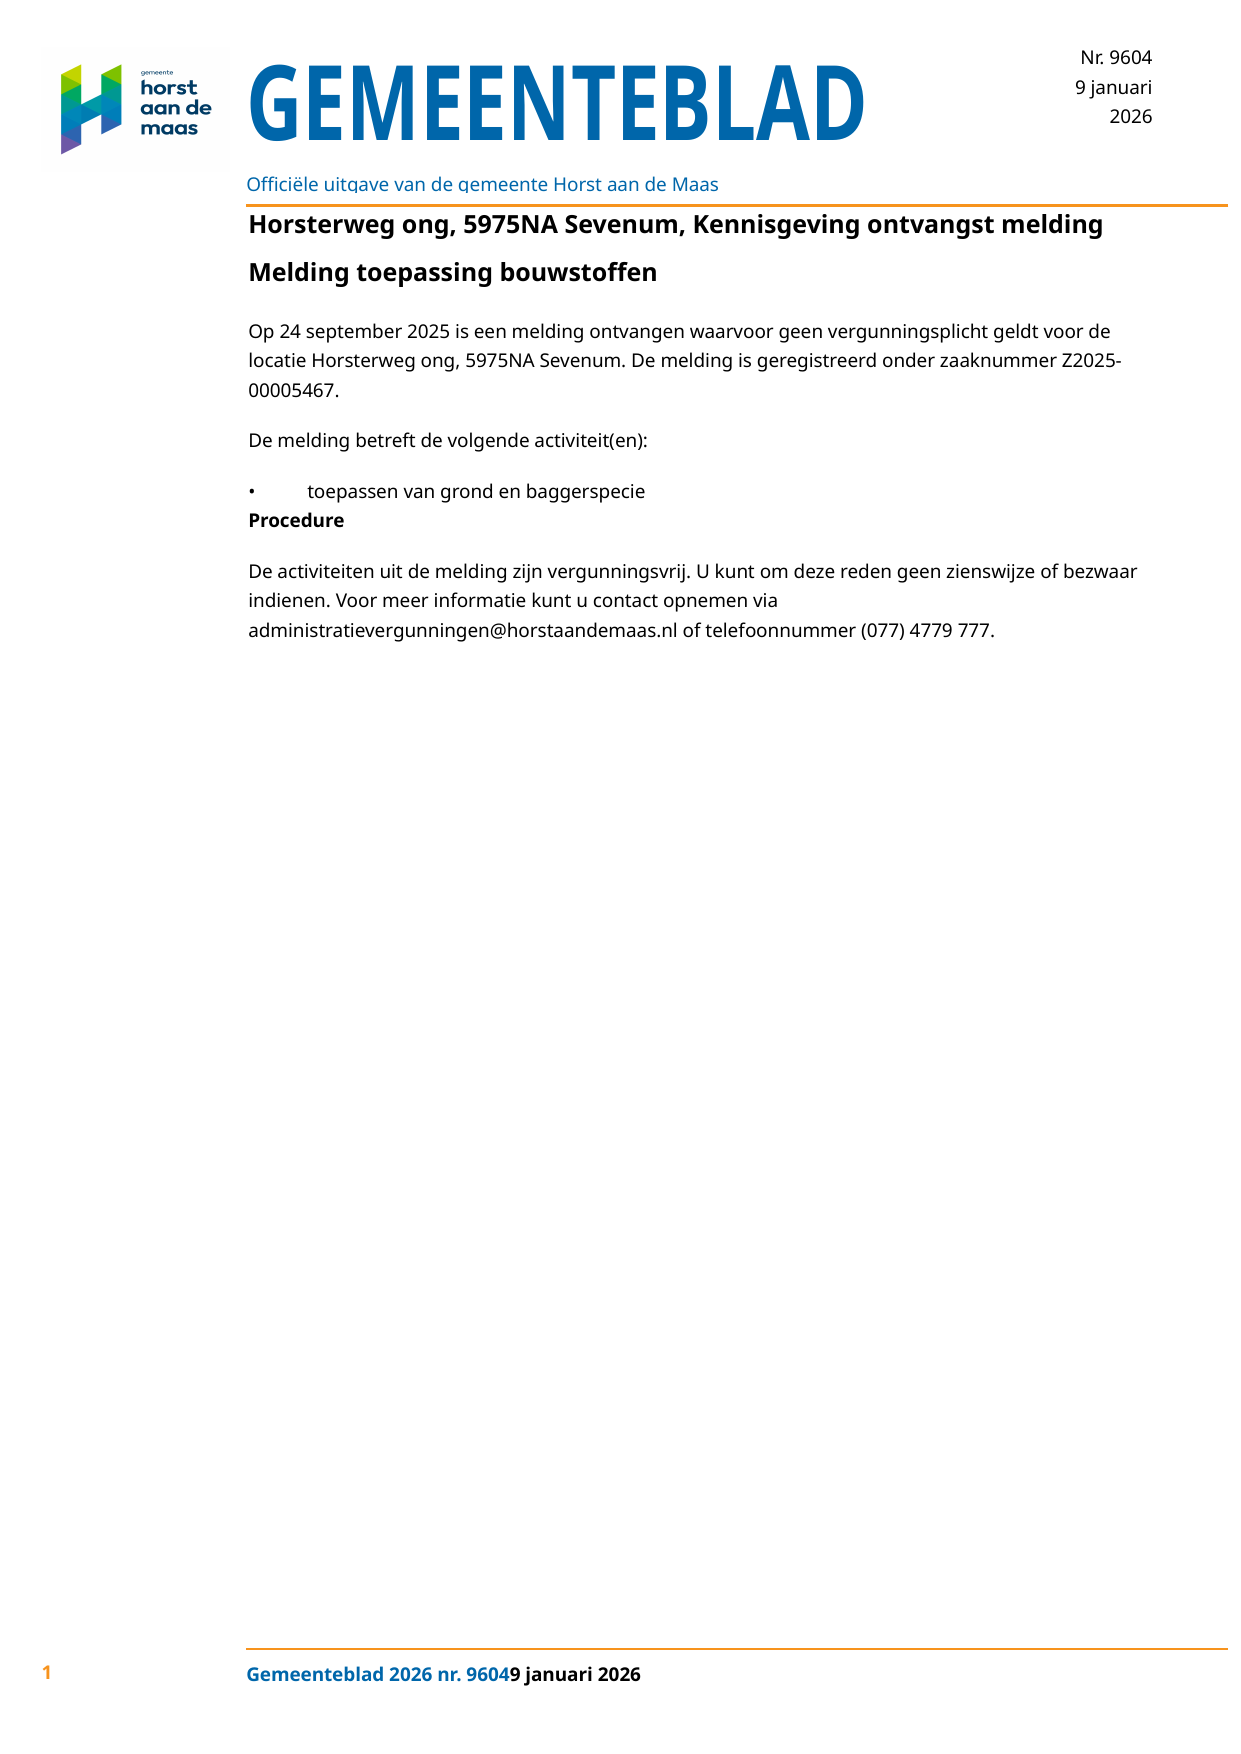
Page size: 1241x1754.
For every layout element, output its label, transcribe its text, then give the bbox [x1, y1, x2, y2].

text Horsterweg ong, 5975NA Sevenum, Kennisgeving ontvangst melding Melding toepassing bouwstoffen [248, 207, 1152, 288]
text Procedure [248, 507, 1152, 533]
picture [41, 47, 231, 172]
list toepassen van grond en baggerspecie [248, 478, 1152, 504]
text Op 24 september 2025 is een melding ontvangen waarvoor geen vergunningsplicht geldt voor de locatie Horsterweg ong, 5975NA Sevenum. De melding is geregistreerd onder zaaknummer Z2025-00005467. [248, 318, 1152, 403]
text De activiteiten uit de melding zijn vergunningsvrij. U kunt om deze reden geen zienswijze of bezwaar indienen. Voor meer informatie kunt u contact opnemen via administratievergunningen@horstaandemaas.nl of telefoonnummer (077) 4779 777. [248, 558, 1152, 643]
text De melding betreft de volgende activiteit(en): [248, 427, 1152, 453]
